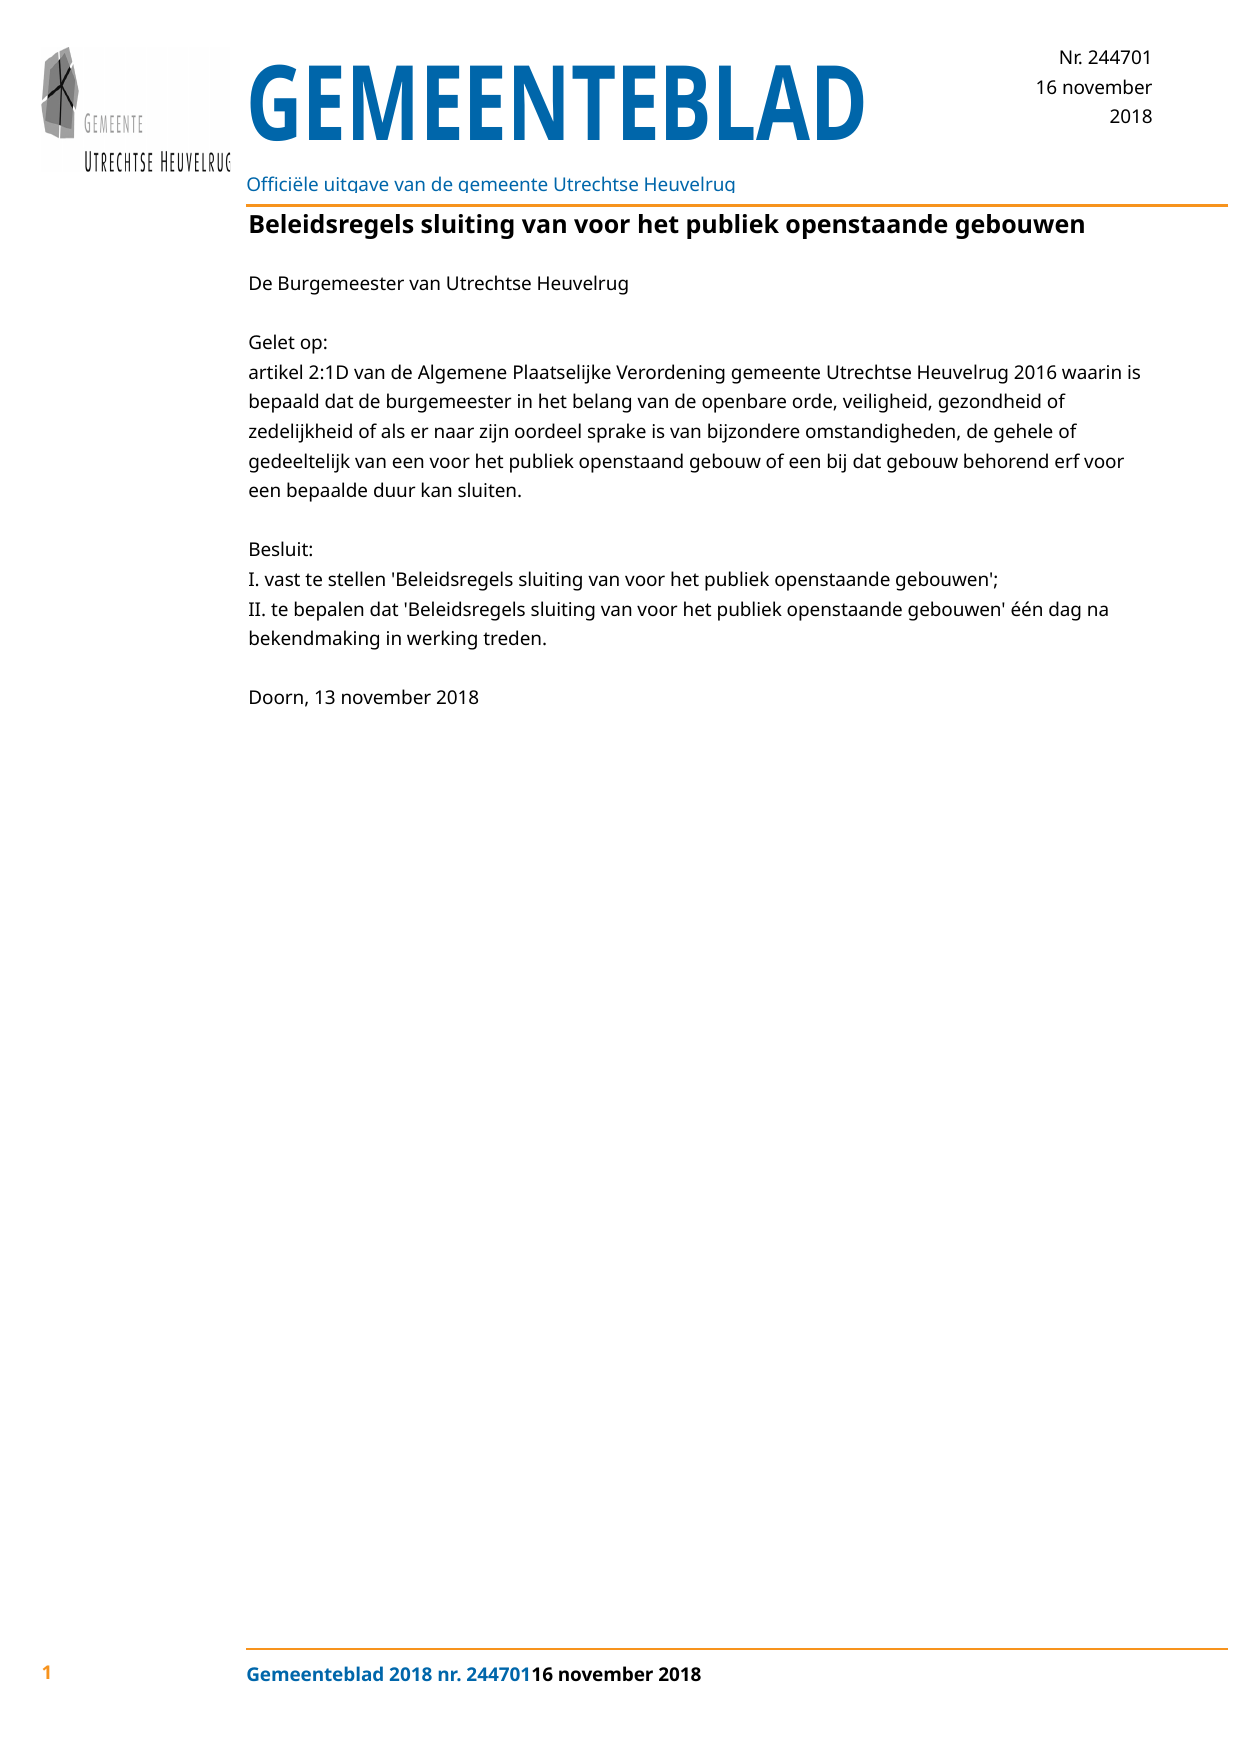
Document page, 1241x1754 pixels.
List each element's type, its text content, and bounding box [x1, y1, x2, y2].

picture [41, 47, 231, 172]
text Gelet op: [248, 329, 1152, 355]
text Besluit: [248, 537, 1152, 562]
text Beleidsregels sluiting van voor het publiek openstaande gebouwen [248, 207, 1152, 241]
text Doorn, 13 november 2018 [248, 684, 1152, 710]
text II. te bepalen dat 'Beleidsregels sluiting van voor het publiek openstaande gebouwen' één dag na bekendmaking in werking treden. [248, 596, 1152, 651]
text De Burgemeester van Utrechtse Heuvelrug [248, 270, 1152, 296]
text I. vast te stellen 'Beleidsregels sluiting van voor het publiek openstaande gebouwen'; [248, 566, 1152, 592]
text artikel 2:1D van de Algemene Plaatselijke Verordening gemeente Utrechtse Heuvelrug 2016 waarin is bepaald dat de burgemeester in het belang van de openbare orde, veiligheid, gezondheid of zedelijkheid of als er naar zijn oordeel sprake is van bijzondere omstandigheden, de gehele of gedeeltelijk van een voor het publiek openstaand gebouw of een bij dat gebouw behorend erf voor een bepaalde duur kan sluiten. [248, 359, 1152, 503]
